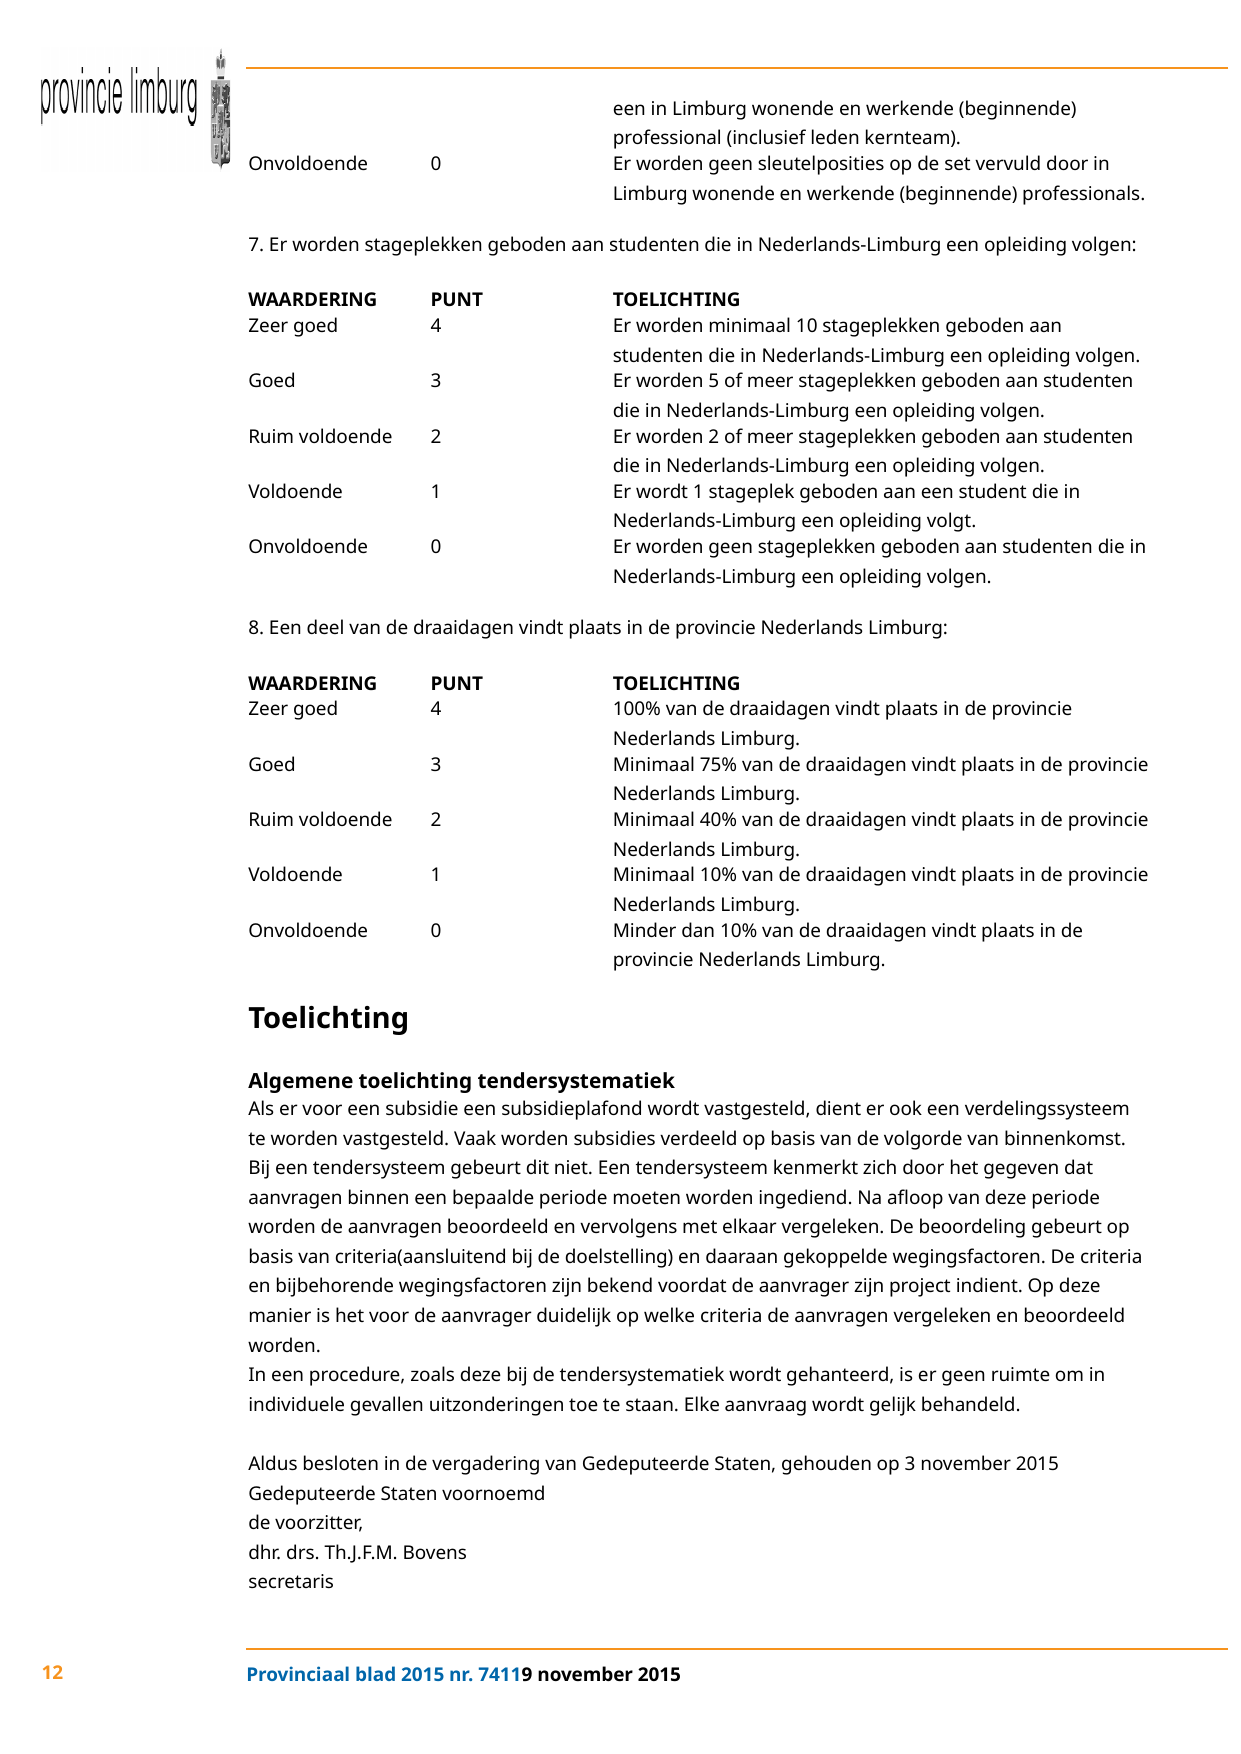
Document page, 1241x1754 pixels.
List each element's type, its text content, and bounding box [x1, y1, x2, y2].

table_cell 0 [430, 917, 613, 972]
table_header PUNT [430, 670, 613, 696]
table_cell Goed [248, 368, 430, 423]
table_cell Minder dan 10% van de draaidagen vindt plaats in de provincie Nederlands Limburg. [613, 917, 1152, 972]
table_cell Onvoldoende [248, 150, 430, 205]
table_cell Minimaal 40% van de draaidagen vindt plaats in de provincie Nederlands Limburg. [613, 806, 1152, 861]
table_header TOELICHTING [613, 286, 1152, 312]
table_cell een in Limburg wonende en werkende (beginnende) professional (inclusief leden kernteam). [613, 95, 1152, 150]
text 8. Een deel van de draaidagen vindt plaats in de provincie Nederlands Limburg: [248, 614, 1152, 640]
table_cell Onvoldoende [248, 917, 430, 972]
table_header WAARDERING [248, 670, 430, 696]
table_cell Zeer goed [248, 696, 430, 751]
table_cell Ruim voldoende [248, 806, 430, 861]
table_cell 2 [430, 423, 613, 478]
table_cell 3 [430, 751, 613, 806]
table_cell 2 [430, 806, 613, 861]
table_cell Minimaal 75% van de draaidagen vindt plaats in de provincie Nederlands Limburg. [613, 751, 1152, 806]
table_cell 100% van de draaidagen vindt plaats in de provincie Nederlands Limburg. [613, 696, 1152, 751]
table_cell [248, 95, 430, 150]
table_header TOELICHTING [613, 670, 1152, 696]
table_cell Er worden geen stageplekken geboden aan studenten die in Nederlands-Limburg een opleiding volgen. [613, 534, 1152, 589]
table_cell [430, 95, 613, 150]
text Aldus besloten in de vergadering van Gedeputeerde Staten, gehouden op 3 november 2015 [248, 1450, 1152, 1476]
table_cell Ruim voldoende [248, 423, 430, 478]
table_cell Er worden minimaal 10 stageplekken geboden aan studenten die in Nederlands-Limburg een opleiding volgen. [613, 312, 1152, 367]
table_cell 1 [430, 861, 613, 917]
table_cell Voldoende [248, 478, 430, 533]
text In een procedure, zoals deze bij de tendersystematiek wordt gehanteerd, is er geen ruimte om in individuele gevallen uitzonderingen toe te staan. Elke aanvraag wordt gelijk behandeld. [248, 1361, 1152, 1417]
picture [41, 47, 231, 172]
table_cell Onvoldoende [248, 534, 430, 589]
table_cell 4 [430, 696, 613, 751]
table_cell 1 [430, 478, 613, 533]
table_cell 4 [430, 312, 613, 367]
table_cell 0 [430, 150, 613, 205]
table_cell Er wordt 1 stageplek geboden aan een student die in Nederlands-Limburg een opleiding volgt. [613, 478, 1152, 533]
text dhr. drs. Th.J.F.M. Bovens [248, 1539, 1152, 1564]
table_cell Zeer goed [248, 312, 430, 367]
table_cell Er worden 5 of meer stageplekken geboden aan studenten die in Nederlands-Limburg een opleiding volgen. [613, 368, 1152, 423]
text 7. Er worden stageplekken geboden aan studenten die in Nederlands-Limburg een opleiding volgen: [248, 231, 1152, 257]
table_cell 3 [430, 368, 613, 423]
text Gedeputeerde Staten voornoemd [248, 1480, 1152, 1505]
table_cell Voldoende [248, 861, 430, 917]
table_cell Minimaal 10% van de draaidagen vindt plaats in de provincie Nederlands Limburg. [613, 861, 1152, 917]
text Als er voor een subsidie een subsidieplafond wordt vastgesteld, dient er ook een verdelingssysteem te worden vastgesteld. Vaak worden subsidies verdeeld op basis van de volgorde van binnenkomst. Bij een tendersysteem gebeurt dit niet. Een tendersysteem kenmerkt zich door het gegeven dat aanvragen binnen een bepaalde periode moeten worden ingediend. Na afloop van deze periode worden de aanvragen beoordeeld en vervolgens met elkaar vergeleken. De beoordeling gebeurt op basis van criteria(aansluitend bij de doelstelling) en daaraan gekoppelde wegingsfactoren. De criteria en bijbehorende wegingsfactoren zijn bekend voordat de aanvrager zijn project indient. Op deze manier is het voor de aanvrager duidelijk op welke criteria de aanvragen vergeleken en beoordeeld worden. [248, 1095, 1152, 1357]
text Toelichting [248, 998, 1152, 1037]
table_cell Goed [248, 751, 430, 806]
text de voorzitter, [248, 1509, 1152, 1535]
text Algemene toelichting tendersystematiek [248, 1067, 1152, 1095]
table_cell Er worden 2 of meer stageplekken geboden aan studenten die in Nederlands-Limburg een opleiding volgen. [613, 423, 1152, 478]
table_cell 0 [430, 534, 613, 589]
table_header PUNT [430, 286, 613, 312]
table_cell Er worden geen sleutelposities op de set vervuld door in Limburg wonende en werkende (beginnende) professionals. [613, 150, 1152, 205]
text secretaris [248, 1568, 1152, 1594]
table_header WAARDERING [248, 286, 430, 312]
